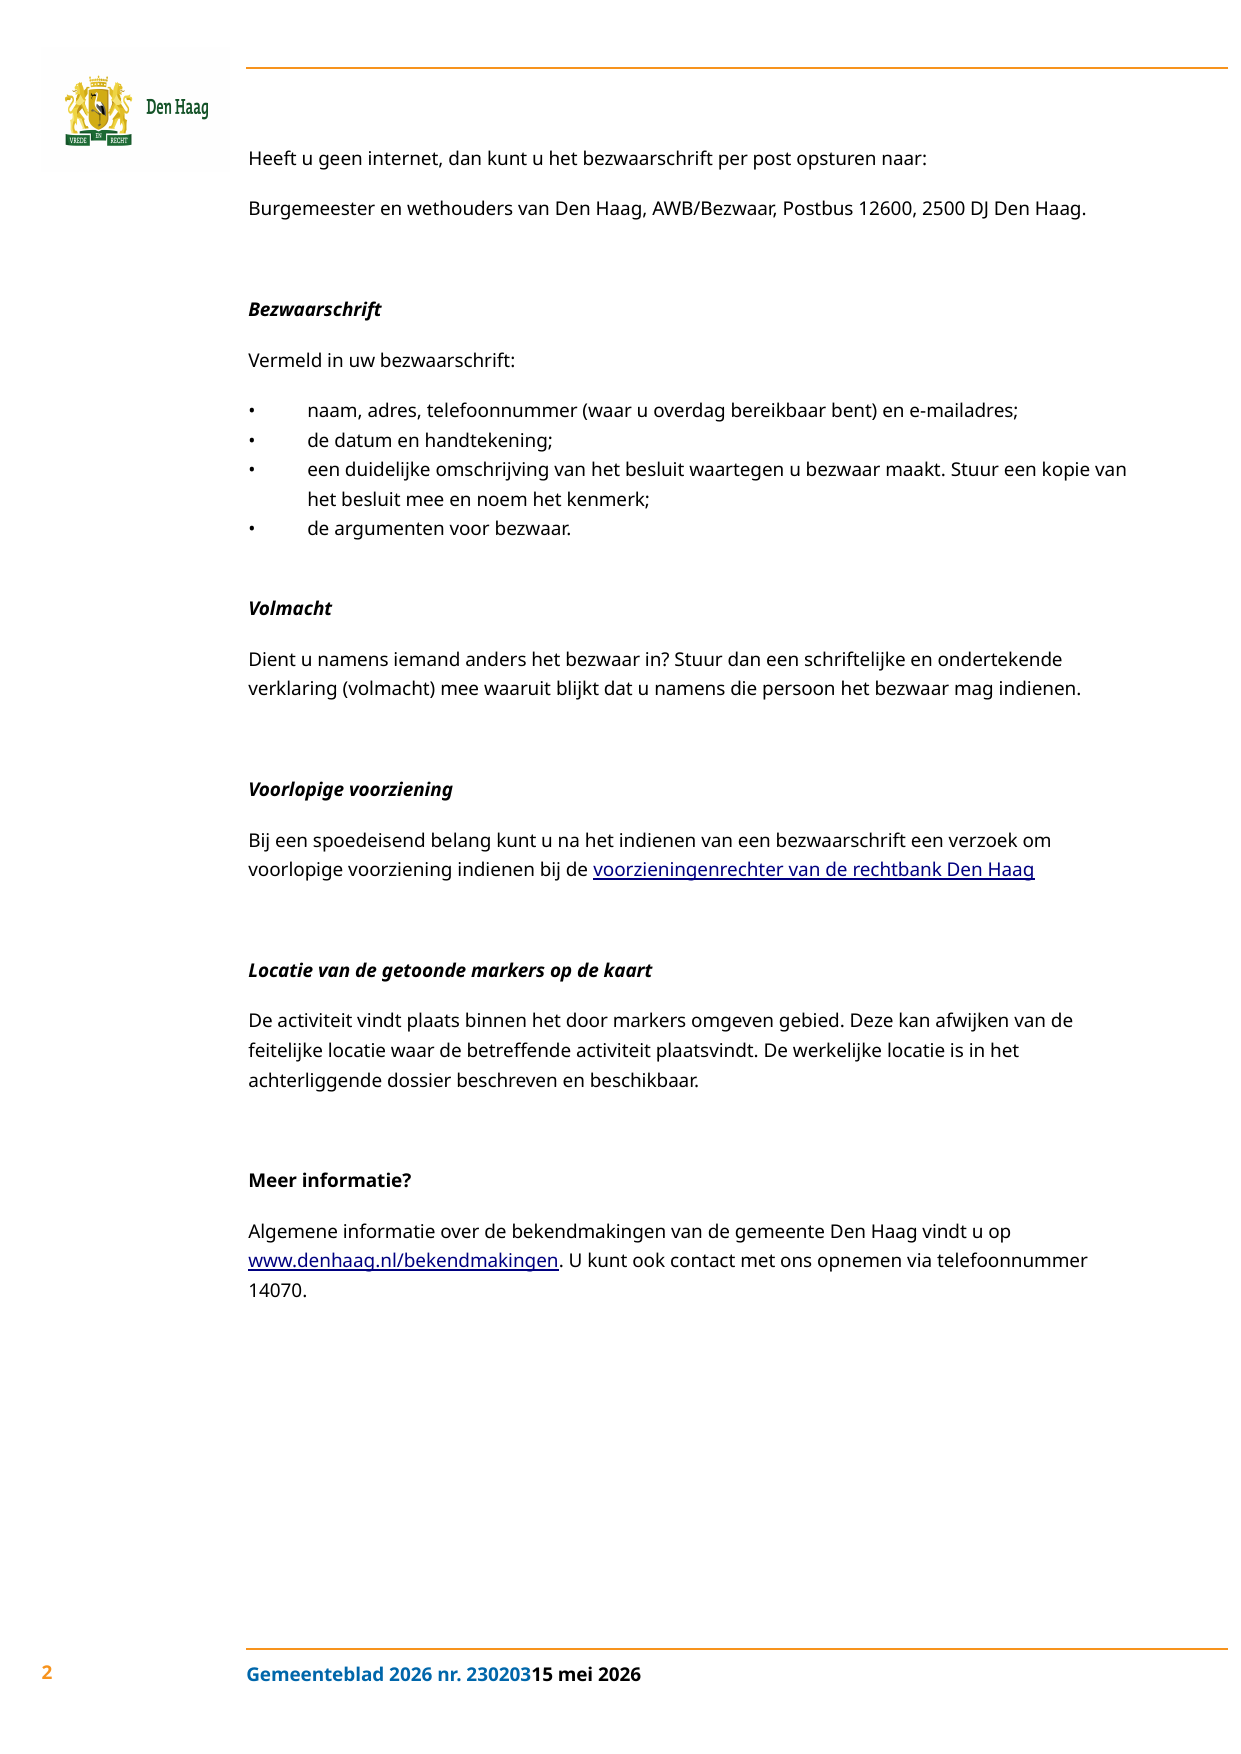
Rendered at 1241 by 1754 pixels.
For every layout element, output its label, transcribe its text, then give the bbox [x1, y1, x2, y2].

list een duidelijke omschrijving van het besluit waartegen u bezwaar maakt. Stuur een kopie van het besluit mee en noem het kenmerk; [248, 456, 1152, 512]
text Heeft u geen internet, dan kunt u het bezwaarschrift per post opsturen naar: [248, 145, 1152, 171]
text Voorlopige voorziening [248, 776, 1152, 802]
text Volmacht [248, 596, 1152, 621]
list naam, adres, telefoonnummer (waar u overdag bereikbaar bent) en e-mailadres; [248, 397, 1152, 423]
text Algemene informatie over de bekendmakingen van de gemeente Den Haag vindt u op www.denhaag.nl/bekendmakingen. U kunt ook contact met ons opnemen via telefoonnummer 14070. [248, 1218, 1152, 1303]
list de datum en handtekening; [248, 427, 1152, 453]
text Dient u namens iemand anders het bezwaar in? Stuur dan een schriftelijke en ondertekende verklaring (volmacht) mee waaruit blijkt dat u namens die persoon het bezwaar mag indienen. [248, 646, 1152, 701]
text Meer informatie? [248, 1168, 1152, 1193]
list de argumenten voor bezwaar. [248, 516, 1152, 541]
picture [41, 47, 231, 172]
text Bij een spoedeisend belang kunt u na het indienen van een bezwaarschrift een verzoek om voorlopige voorziening indienen bij de voorzieningenrechter van de rechtbank Den Haag [248, 827, 1152, 882]
text De activiteit vindt plaats binnen het door markers omgeven gebied. Deze kan afwijken van de feitelijke locatie waar de betreffende activiteit plaatsvindt. De werkelijke locatie is in het achterliggende dossier beschreven en beschikbaar. [248, 1008, 1152, 1093]
text Vermeld in uw bezwaarschrift: [248, 347, 1152, 373]
text Burgemeester en wethouders van Den Haag, AWB/Bezwaar, Postbus 12600, 2500 DJ Den Haag. [248, 196, 1152, 221]
text Locatie van de getoonde markers op de kaart [248, 957, 1152, 983]
text Bezwaarschrift [248, 296, 1152, 322]
